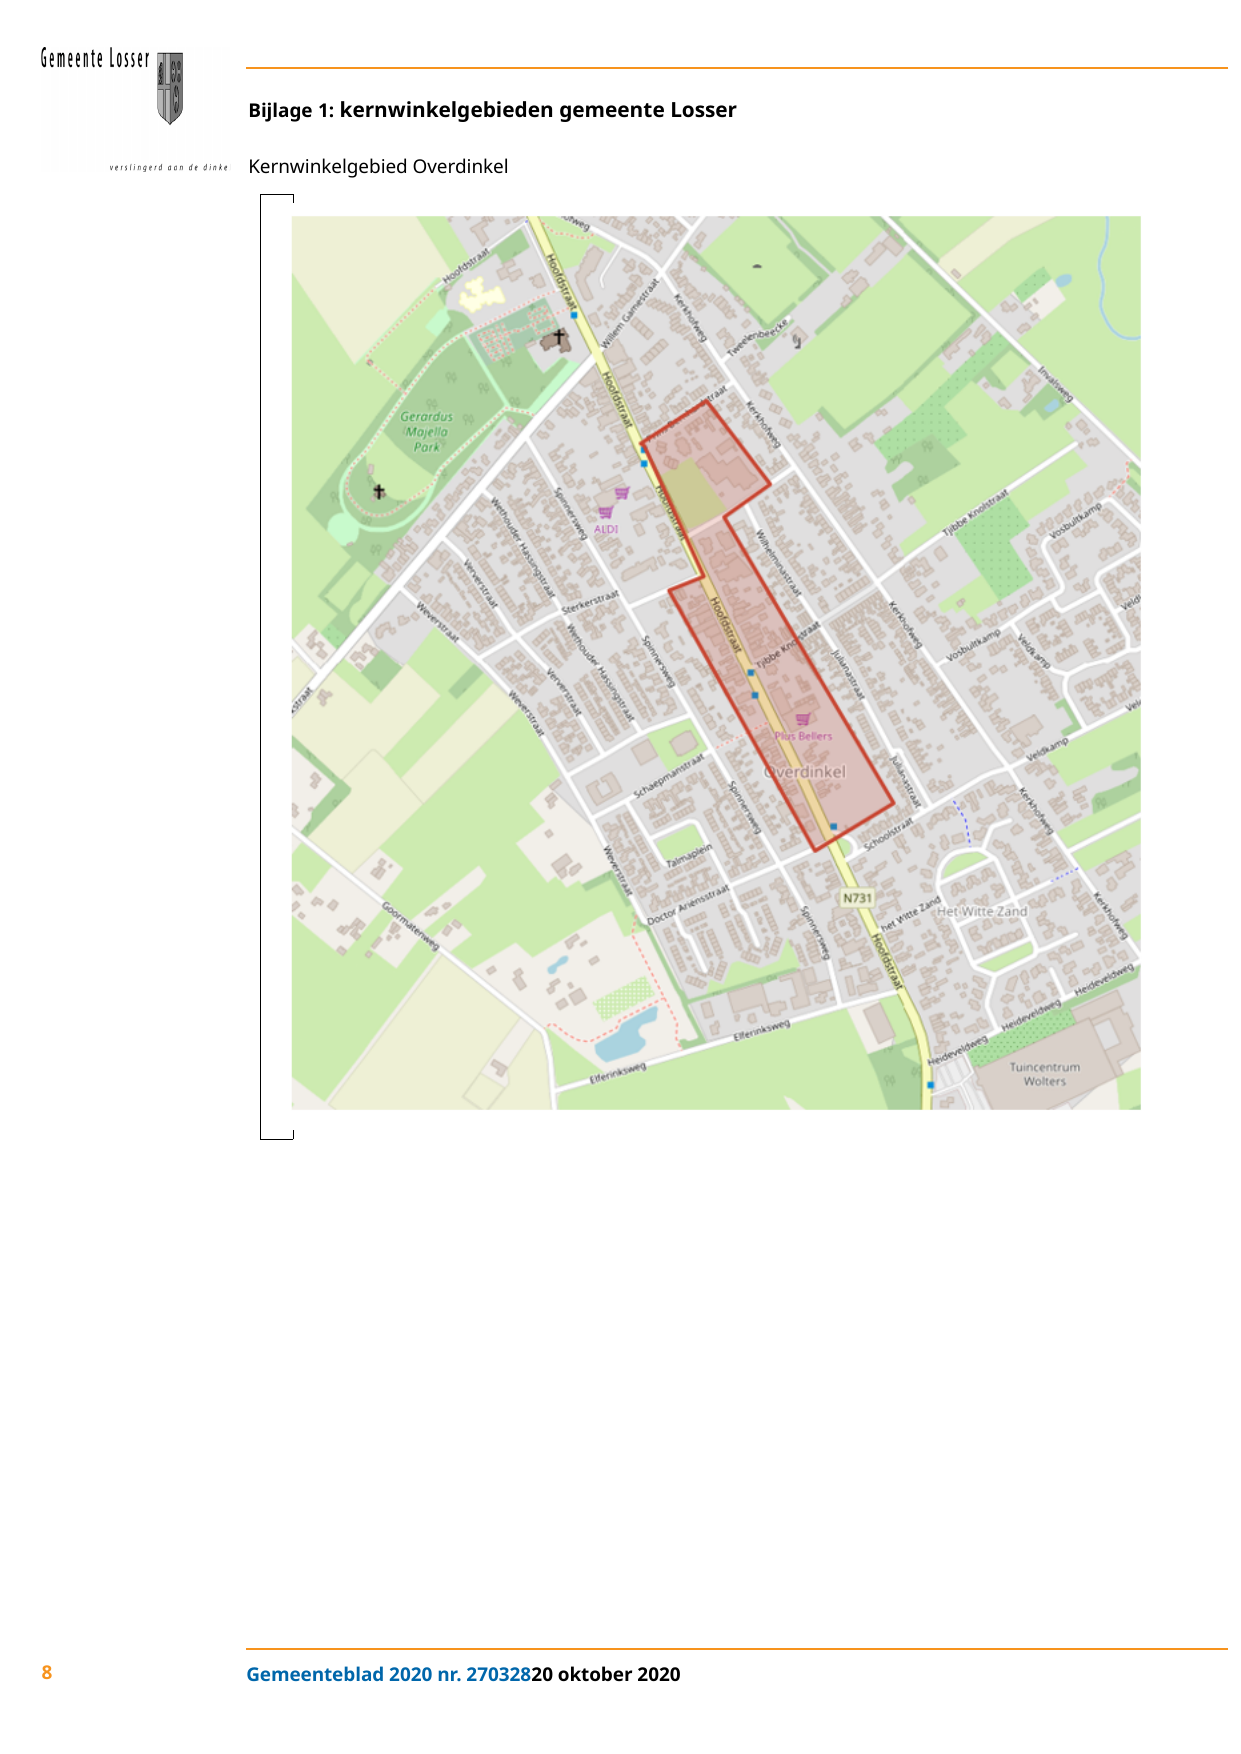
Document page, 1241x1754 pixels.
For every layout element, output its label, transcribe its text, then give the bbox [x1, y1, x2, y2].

text Kernwinkelgebied Overdinkel [248, 153, 1152, 179]
picture [268, 203, 1161, 1130]
text Bijlage 1: kernwinkelgebieden gemeente Losser [248, 95, 1152, 123]
picture [41, 47, 231, 172]
